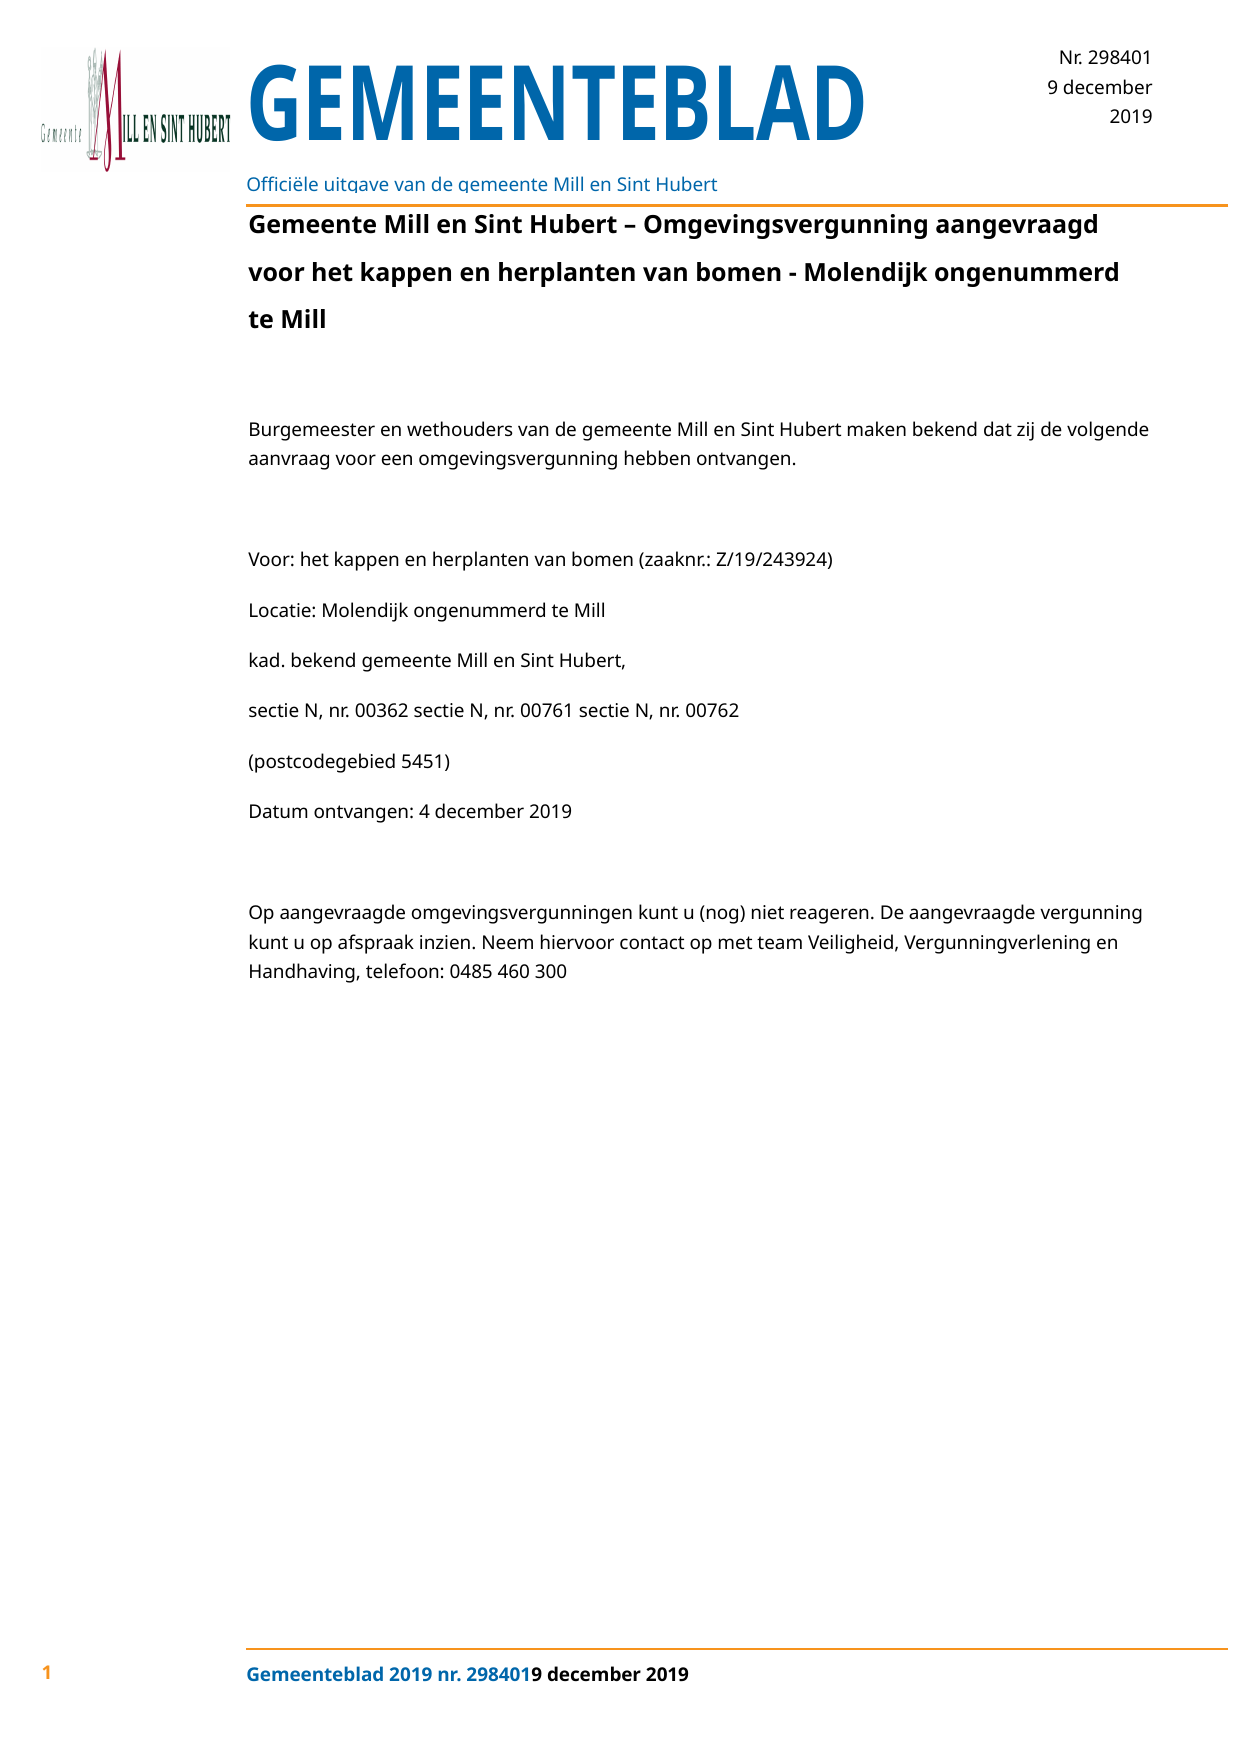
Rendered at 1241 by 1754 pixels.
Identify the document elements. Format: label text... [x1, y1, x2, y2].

text Burgemeester en wethouders van de gemeente Mill en Sint Hubert maken bekend dat zij de volgende aanvraag voor een omgevingsvergunning hebben ontvangen. [248, 416, 1152, 471]
text sectie N, nr. 00362 sectie N, nr. 00761 sectie N, nr. 00762 [248, 698, 1152, 723]
text Gemeente Mill en Sint Hubert – Omgevingsvergunning aangevraagd voor het kappen en herplanten van bomen - Molendijk ongenummerd te Mill [248, 207, 1152, 336]
text (postcodegebied 5451) [248, 748, 1152, 774]
text Datum ontvangen: 4 december 2019 [248, 798, 1152, 824]
text Locatie: Molendijk ongenummerd te Mill [248, 597, 1152, 622]
text Voor: het kappen en herplanten van bomen (zaaknr.: Z/19/243924) [248, 546, 1152, 572]
picture [41, 47, 231, 172]
text Op aangevraagde omgevingsvergunningen kunt u (nog) niet reageren. De aangevraagde vergunning kunt u op afspraak inzien. Neem hiervoor contact op met team Veiligheid, Vergunningverlening en Handhaving, telefoon: 0485 460 300 [248, 899, 1152, 984]
text kad. bekend gemeente Mill en Sint Hubert, [248, 647, 1152, 673]
